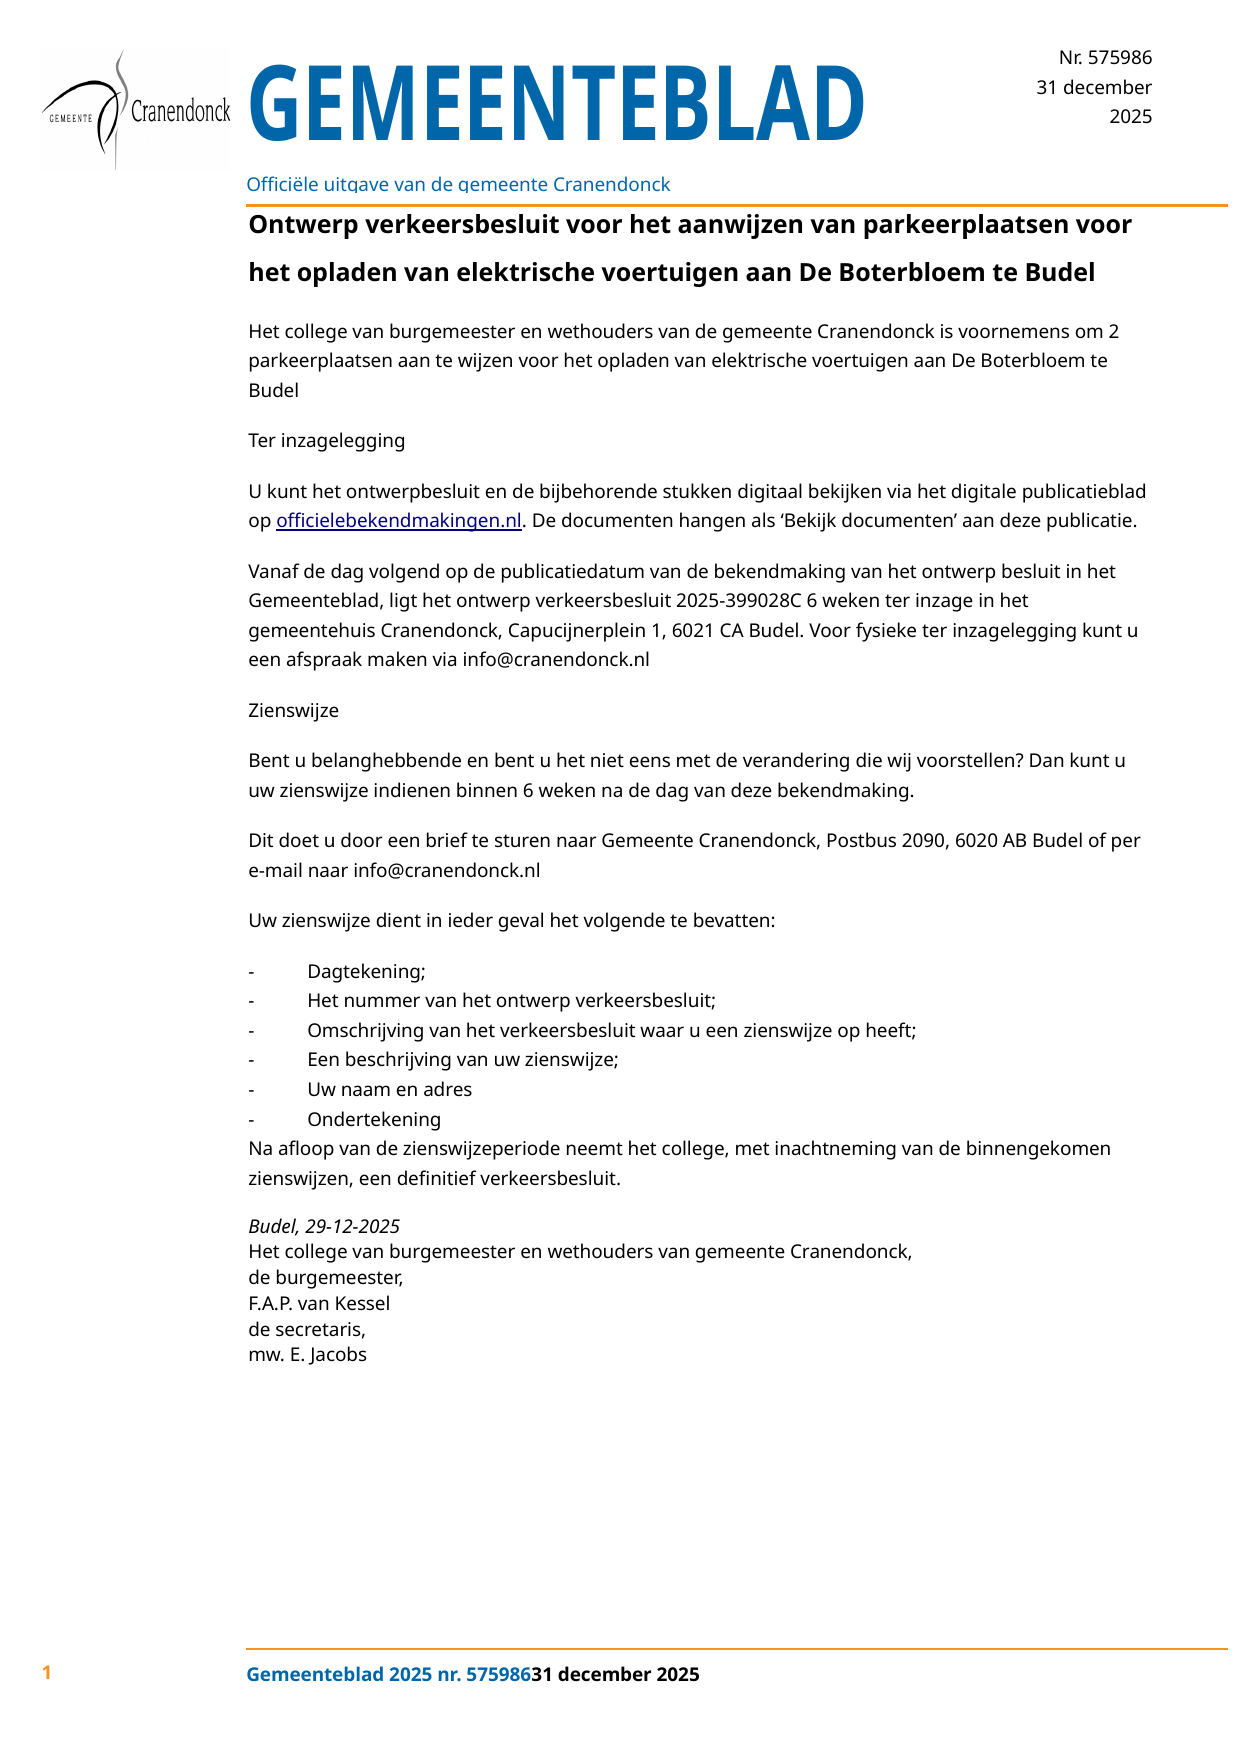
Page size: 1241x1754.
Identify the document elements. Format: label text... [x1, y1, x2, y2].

text de burgemeester, [248, 1264, 1152, 1290]
text Vanaf de dag volgend op de publicatiedatum van de bekendmaking van het ontwerp besluit in het Gemeenteblad, ligt het ontwerp verkeersbesluit 2025-399028C 6 weken ter inzage in het gemeentehuis Cranendonck, Capucijnerplein 1, 6021 CA Budel. Voor fysieke ter inzagelegging kunt u een afspraak maken via info@cranendonck.nl [248, 558, 1152, 672]
text Dit doet u door een brief te sturen naar Gemeente Cranendonck, Postbus 2090, 6020 AB Budel of per e-mail naar info@cranendonck.nl [248, 827, 1152, 883]
text Het college van burgemeester en wethouders van gemeente Cranendonck, [248, 1238, 1152, 1264]
list Het nummer van het ontwerp verkeersbesluit; [248, 987, 1152, 1013]
list Een beschrijving van uw zienswijze; [248, 1047, 1152, 1072]
text Budel, 29-12-2025 [248, 1213, 1152, 1238]
text de secretaris, [248, 1316, 1152, 1341]
text F.A.P. van Kessel [248, 1290, 1152, 1316]
text Ontwerp verkeersbesluit voor het aanwijzen van parkeerplaatsen voor het opladen van elektrische voertuigen aan De Boterbloem te Budel [248, 207, 1152, 288]
text Zienswijze [248, 697, 1152, 723]
text Het college van burgemeester en wethouders van de gemeente Cranendonck is voornemens om 2 parkeerplaatsen aan te wijzen voor het opladen van elektrische voertuigen aan De Boterbloem te Budel [248, 318, 1152, 403]
text Ter inzagelegging [248, 427, 1152, 453]
text mw. E. Jacobs [248, 1341, 1152, 1367]
list Omschrijving van het verkeersbesluit waar u een zienswijze op heeft; [248, 1017, 1152, 1043]
text Uw zienswijze dient in ieder geval het volgende te bevatten: [248, 907, 1152, 933]
text U kunt het ontwerpbesluit en de bijbehorende stukken digitaal bekijken via het digitale publicatieblad op officielebekendmakingen.nl. De documenten hangen als ‘Bekijk documenten’ aan deze publicatie. [248, 478, 1152, 533]
list Dagtekening; [248, 958, 1152, 984]
picture [41, 47, 231, 172]
list Ondertekening [248, 1106, 1152, 1132]
list Uw naam en adres [248, 1076, 1152, 1102]
text Bent u belanghebbende en bent u het niet eens met de verandering die wij voorstellen? Dan kunt u uw zienswijze indienen binnen 6 weken na de dag van deze bekendmaking. [248, 747, 1152, 803]
text Na afloop van de zienswijzeperiode neemt het college, met inachtneming van de binnengekomen zienswijzen, een definitief verkeersbesluit. [248, 1135, 1152, 1191]
